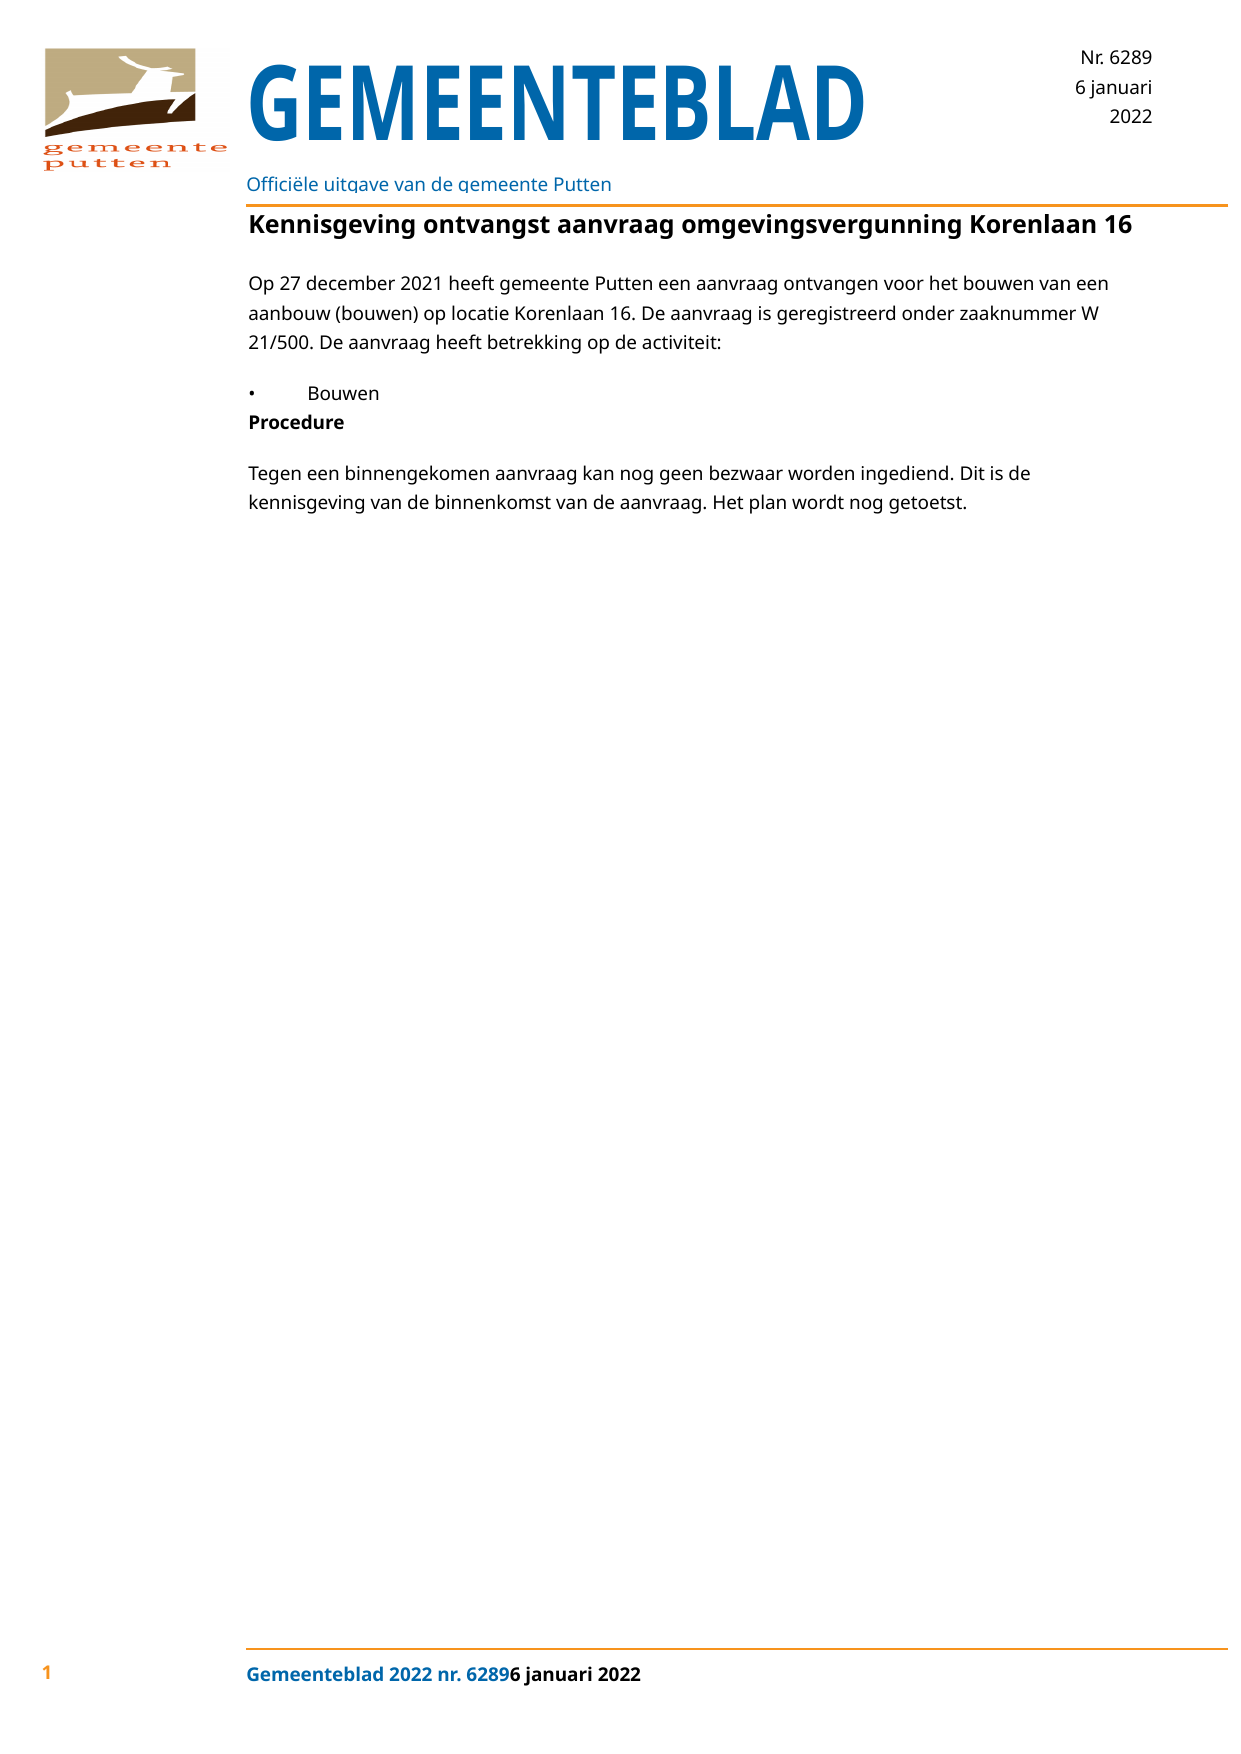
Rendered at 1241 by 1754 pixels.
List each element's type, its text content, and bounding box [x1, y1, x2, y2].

text Procedure [248, 409, 1152, 435]
text Tegen een binnengekomen aanvraag kan nog geen bezwaar worden ingediend. Dit is de kennisgeving van de binnenkomst van de aanvraag. Het plan wordt nog getoetst. [248, 460, 1152, 515]
picture [41, 47, 231, 172]
text Kennisgeving ontvangst aanvraag omgevingsvergunning Korenlaan 16 [248, 207, 1152, 241]
text Op 27 december 2021 heeft gemeente Putten een aanvraag ontvangen voor het bouwen van een aanbouw (bouwen) op locatie Korenlaan 16. De aanvraag is geregistreerd onder zaaknummer W 21/500. De aanvraag heeft betrekking op de activiteit: [248, 270, 1152, 355]
list Bouwen [248, 380, 1152, 406]
